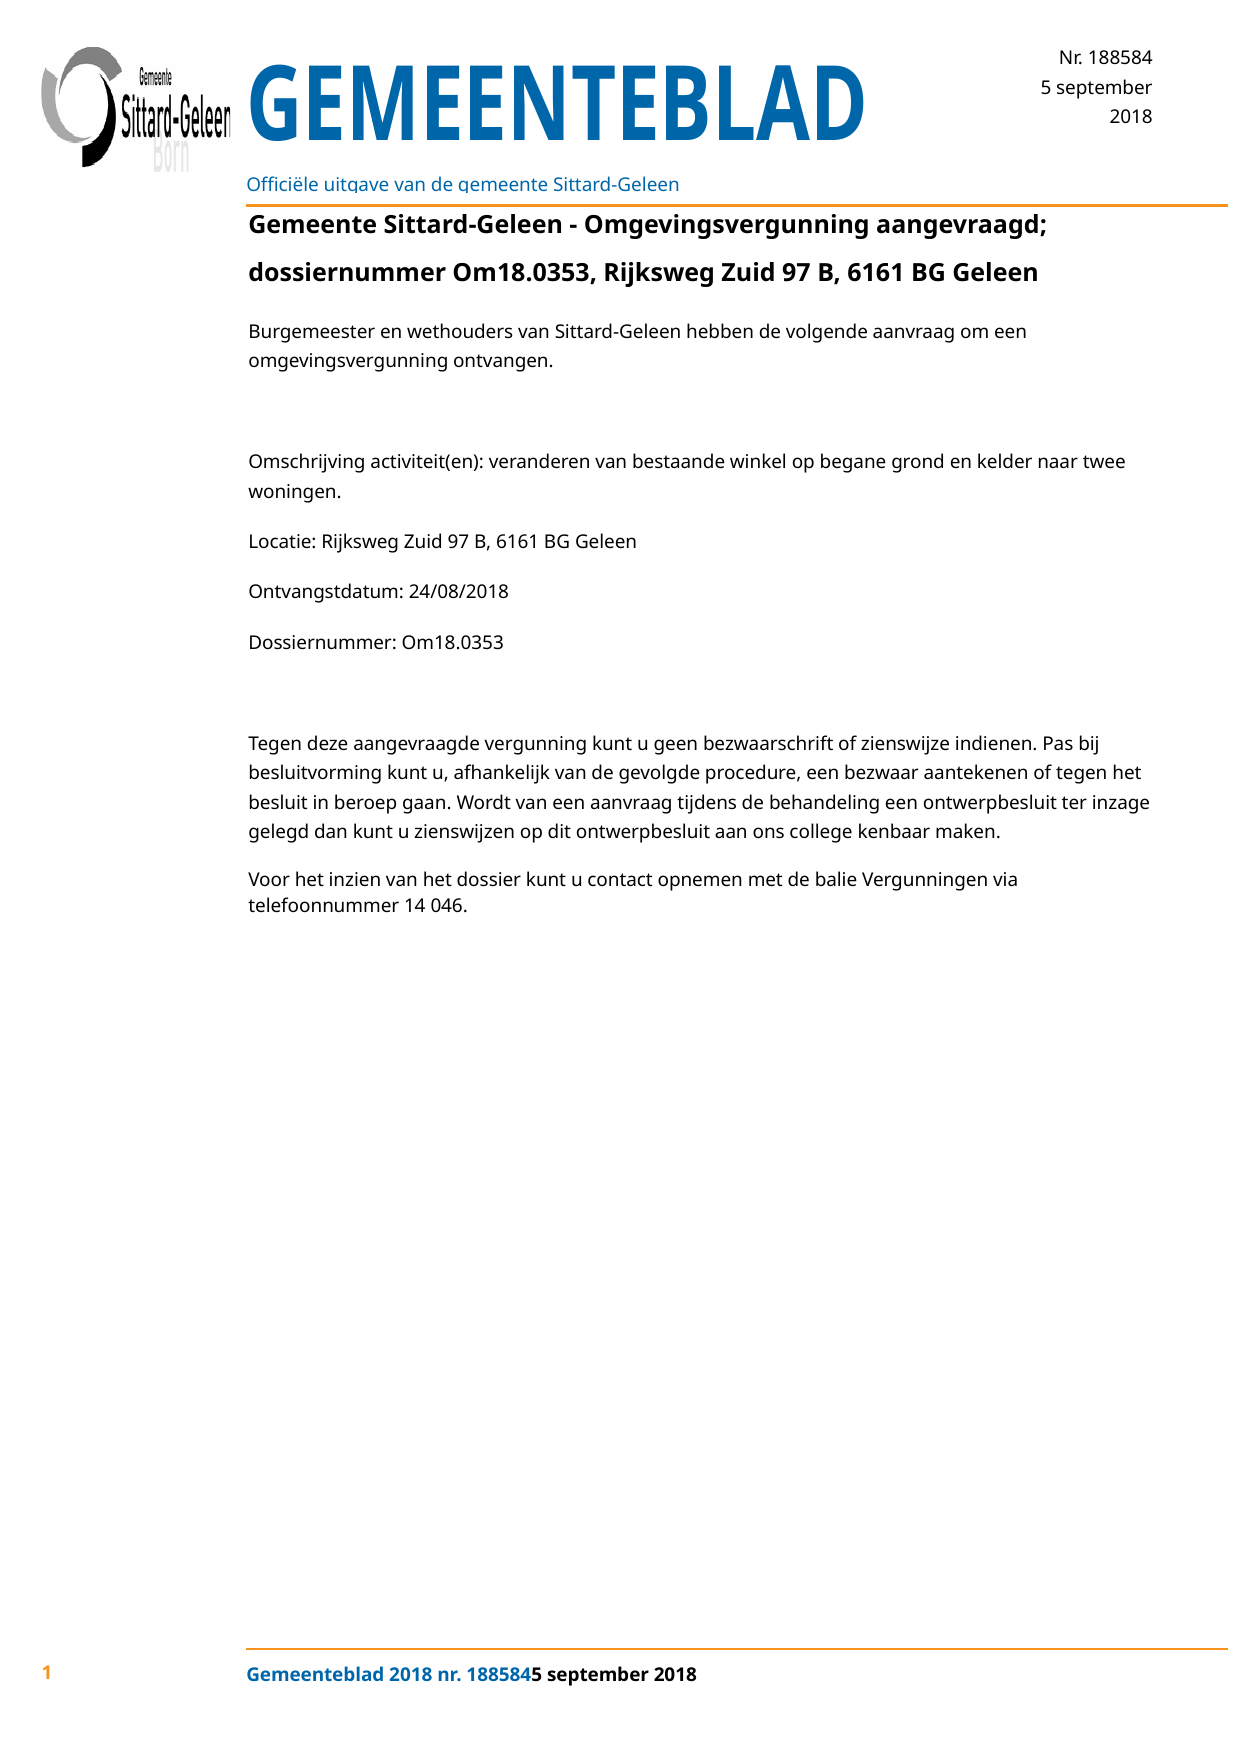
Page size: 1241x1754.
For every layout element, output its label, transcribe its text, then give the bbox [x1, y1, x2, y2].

text Omschrijving activiteit(en): veranderen van bestaande winkel op begane grond en kelder naar twee woningen. [248, 448, 1152, 504]
text Voor het inzien van het dossier kunt u contact opnemen met de balie Vergunningen via telefoonnummer 14 046. [248, 867, 1152, 918]
text Dossiernummer: Om18.0353 [248, 629, 1152, 655]
text Locatie: Rijksweg Zuid 97 B, 6161 BG Geleen [248, 528, 1152, 554]
text Gemeente Sittard-Geleen - Omgevingsvergunning aangevraagd; dossiernummer Om18.0353, Rijksweg Zuid 97 B, 6161 BG Geleen [248, 207, 1152, 288]
text Burgemeester en wethouders van Sittard-Geleen hebben de volgende aanvraag om een omgevingsvergunning ontvangen. [248, 318, 1152, 373]
picture [41, 47, 231, 172]
text Ontvangstdatum: 24/08/2018 [248, 579, 1152, 604]
text Tegen deze aangevraagde vergunning kunt u geen bezwaarschrift of zienswijze indienen. Pas bij besluitvorming kunt u, afhankelijk van de gevolgde procedure, een bezwaar aantekenen of tegen het besluit in beroep gaan. Wordt van een aanvraag tijdens de behandeling een ontwerpbesluit ter inzage gelegd dan kunt u zienswijzen op dit ontwerpbesluit aan ons college kenbaar maken. [248, 730, 1152, 844]
